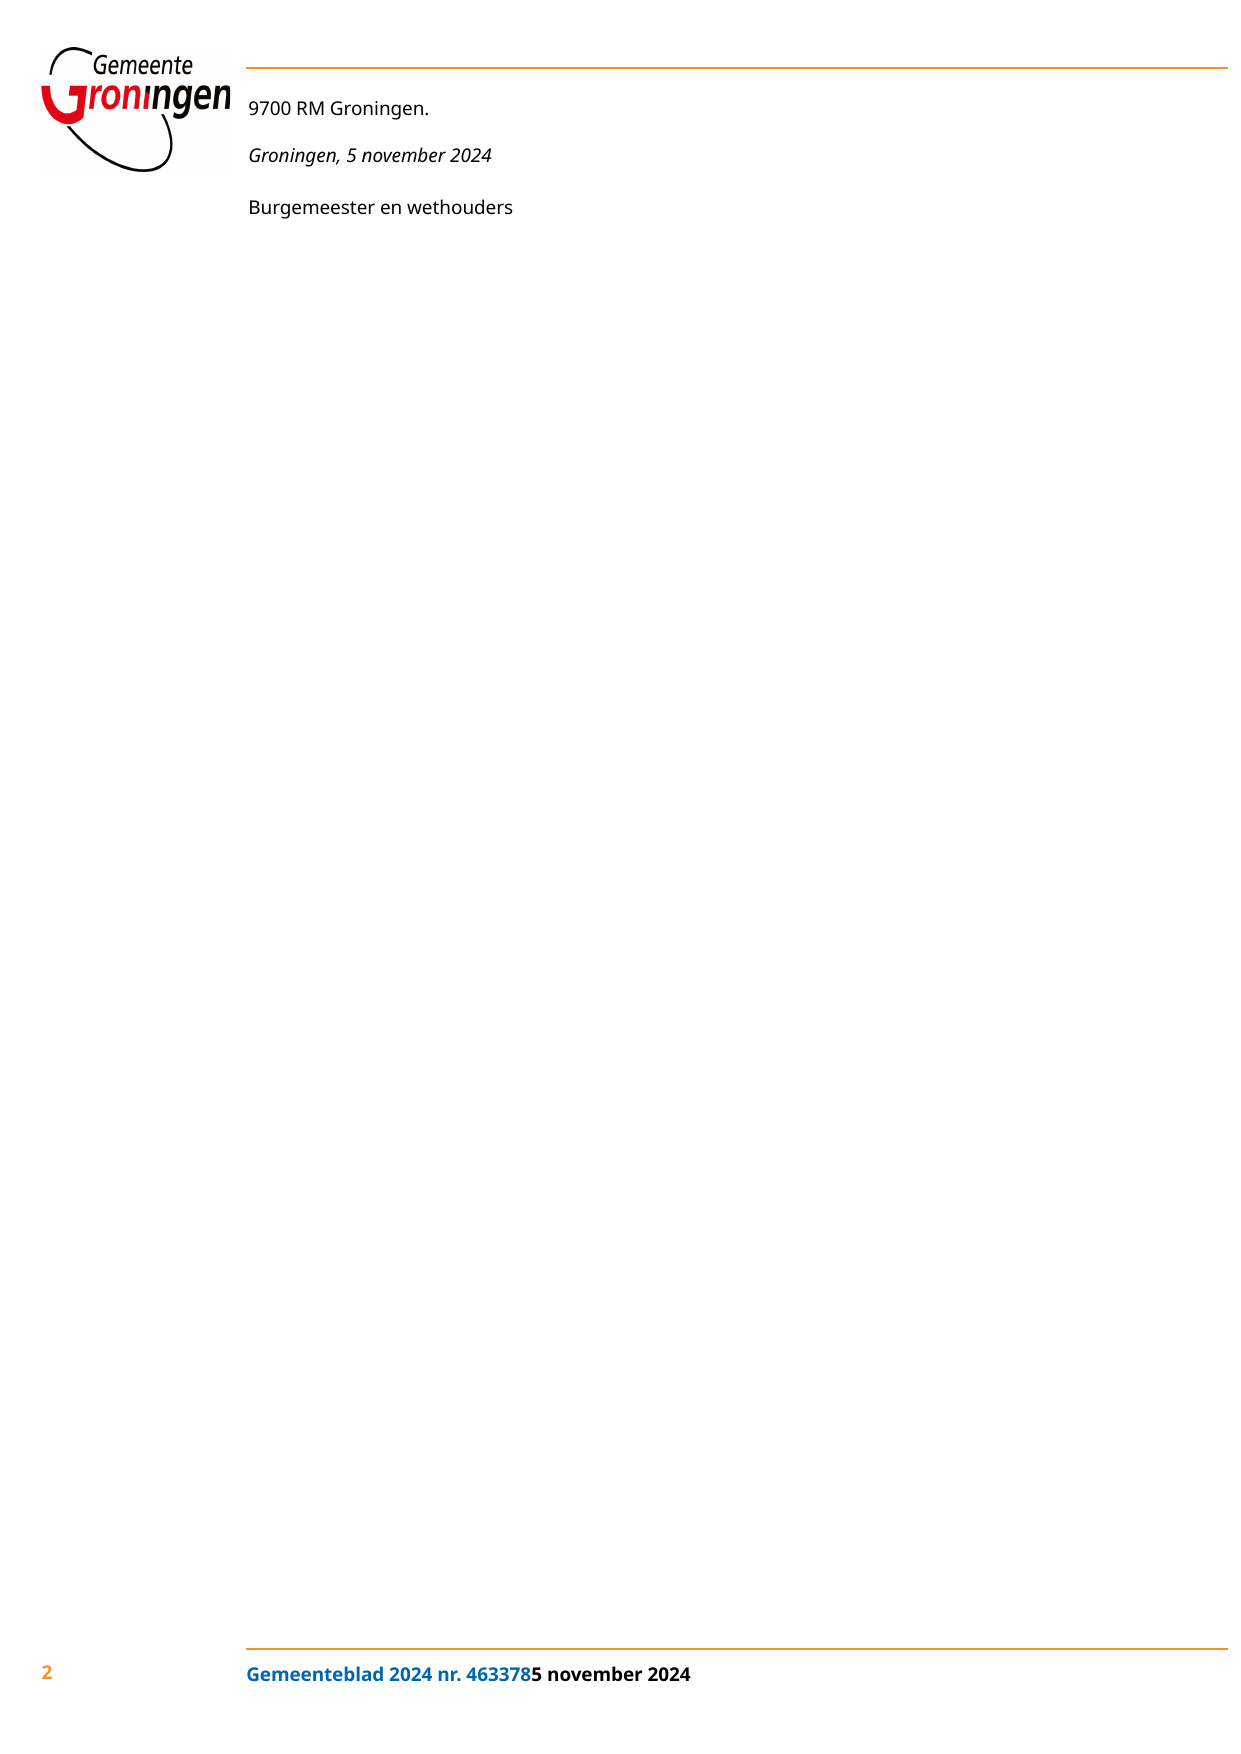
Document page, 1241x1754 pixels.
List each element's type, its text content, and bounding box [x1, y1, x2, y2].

text 9700 RM Groningen. [248, 95, 1152, 121]
text Burgemeester en wethouders [248, 194, 1152, 220]
text Groningen, 5 november 2024 [248, 143, 1152, 168]
picture [41, 47, 231, 172]
